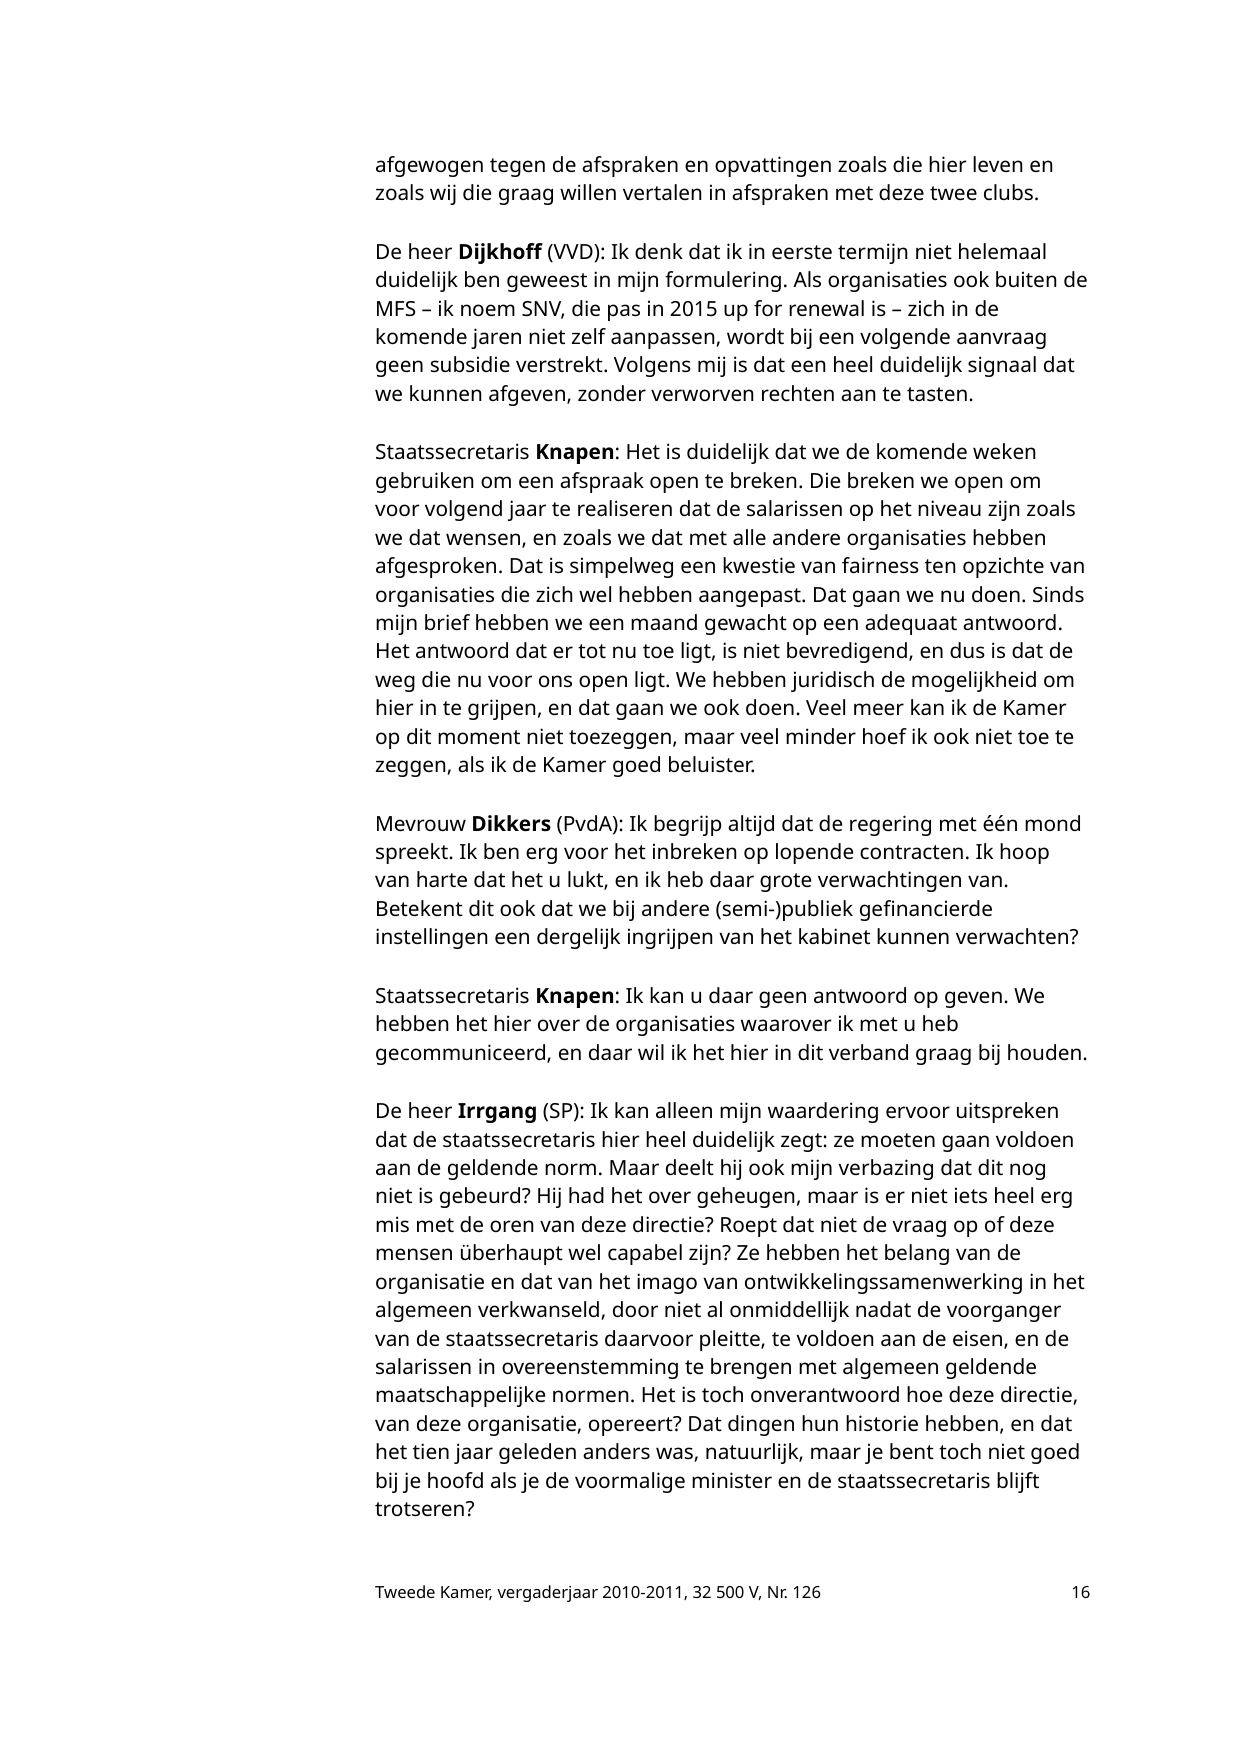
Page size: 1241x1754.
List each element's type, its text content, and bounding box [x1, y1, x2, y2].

text Staatssecretaris Knapen: Het is duidelijk dat we de komende weken gebruiken om een afspraak open te breken. Die breken we open om voor volgend jaar te realiseren dat de salarissen op het niveau zijn zoals we dat wensen, en zoals we dat met alle andere organisaties hebben afgesproken. Dat is simpelweg een kwestie van fairness ten opzichte van organisaties die zich wel hebben aangepast. Dat gaan we nu doen. Sinds mijn brief hebben we een maand gewacht op een adequaat antwoord. Het antwoord dat er tot nu toe ligt, is niet bevredigend, en dus is dat de weg die nu voor ons open ligt. We hebben juridisch de mogelijkheid om hier in te grijpen, en dat gaan we ook doen. Veel meer kan ik de Kamer op dit moment niet toezeggen, maar veel minder hoef ik ook niet toe te zeggen, als ik de Kamer goed beluister. [375, 437, 1090, 779]
text De heer Irrgang (SP): Ik kan alleen mijn waardering ervoor uitspreken dat de staatssecretaris hier heel duidelijk zegt: ze moeten gaan voldoen aan de geldende norm. Maar deelt hij ook mijn verbazing dat dit nog niet is gebeurd? Hij had het over geheugen, maar is er niet iets heel erg mis met de oren van deze directie? Roept dat niet de vraag op of deze mensen überhaupt wel capabel zijn? Ze hebben het belang van de organisatie en dat van het imago van ontwikkelingssamenwerking in het algemeen verkwanseld, door niet al onmiddellijk nadat de voorganger van de staatssecretaris daarvoor pleitte, te voldoen aan de eisen, en de salarissen in overeenstemming te brengen met algemeen geldende maatschappelijke normen. Het is toch onverantwoord hoe deze directie, van deze organisatie, opereert? Dat dingen hun historie hebben, en dat het tien jaar geleden anders was, natuurlijk, maar je bent toch niet goed bij je hoofd als je de voormalige minister en de staatssecretaris blijft trotseren? [375, 1096, 1090, 1523]
text De heer Dijkhoff (VVD): Ik denk dat ik in eerste termijn niet helemaal duidelijk ben geweest in mijn formulering. Als organisaties ook buiten de MFS – ik noem SNV, die pas in 2015 up for renewal is – zich in de komende jaren niet zelf aanpassen, wordt bij een volgende aanvraag geen subsidie verstrekt. Volgens mij is dat een heel duidelijk signaal dat we kunnen afgeven, zonder verworven rechten aan te tasten. [375, 237, 1090, 407]
text Staatssecretaris Knapen: Ik kan u daar geen antwoord op geven. We hebben het hier over de organisaties waarover ik met u heb gecommuniceerd, en daar wil ik het hier in dit verband graag bij houden. [375, 981, 1090, 1066]
text afgewogen tegen de afspraken en opvattingen zoals die hier leven en zoals wij die graag willen vertalen in afspraken met deze twee clubs. [375, 150, 1090, 207]
text Mevrouw Dikkers (PvdA): Ik begrijp altijd dat de regering met één mond spreekt. Ik ben erg voor het inbreken op lopende contracten. Ik hoop van harte dat het u lukt, en ik heb daar grote verwachtingen van. Betekent dit ook dat we bij andere (semi-)publiek gefinancierde instellingen een dergelijk ingrijpen van het kabinet kunnen verwachten? [375, 809, 1090, 951]
